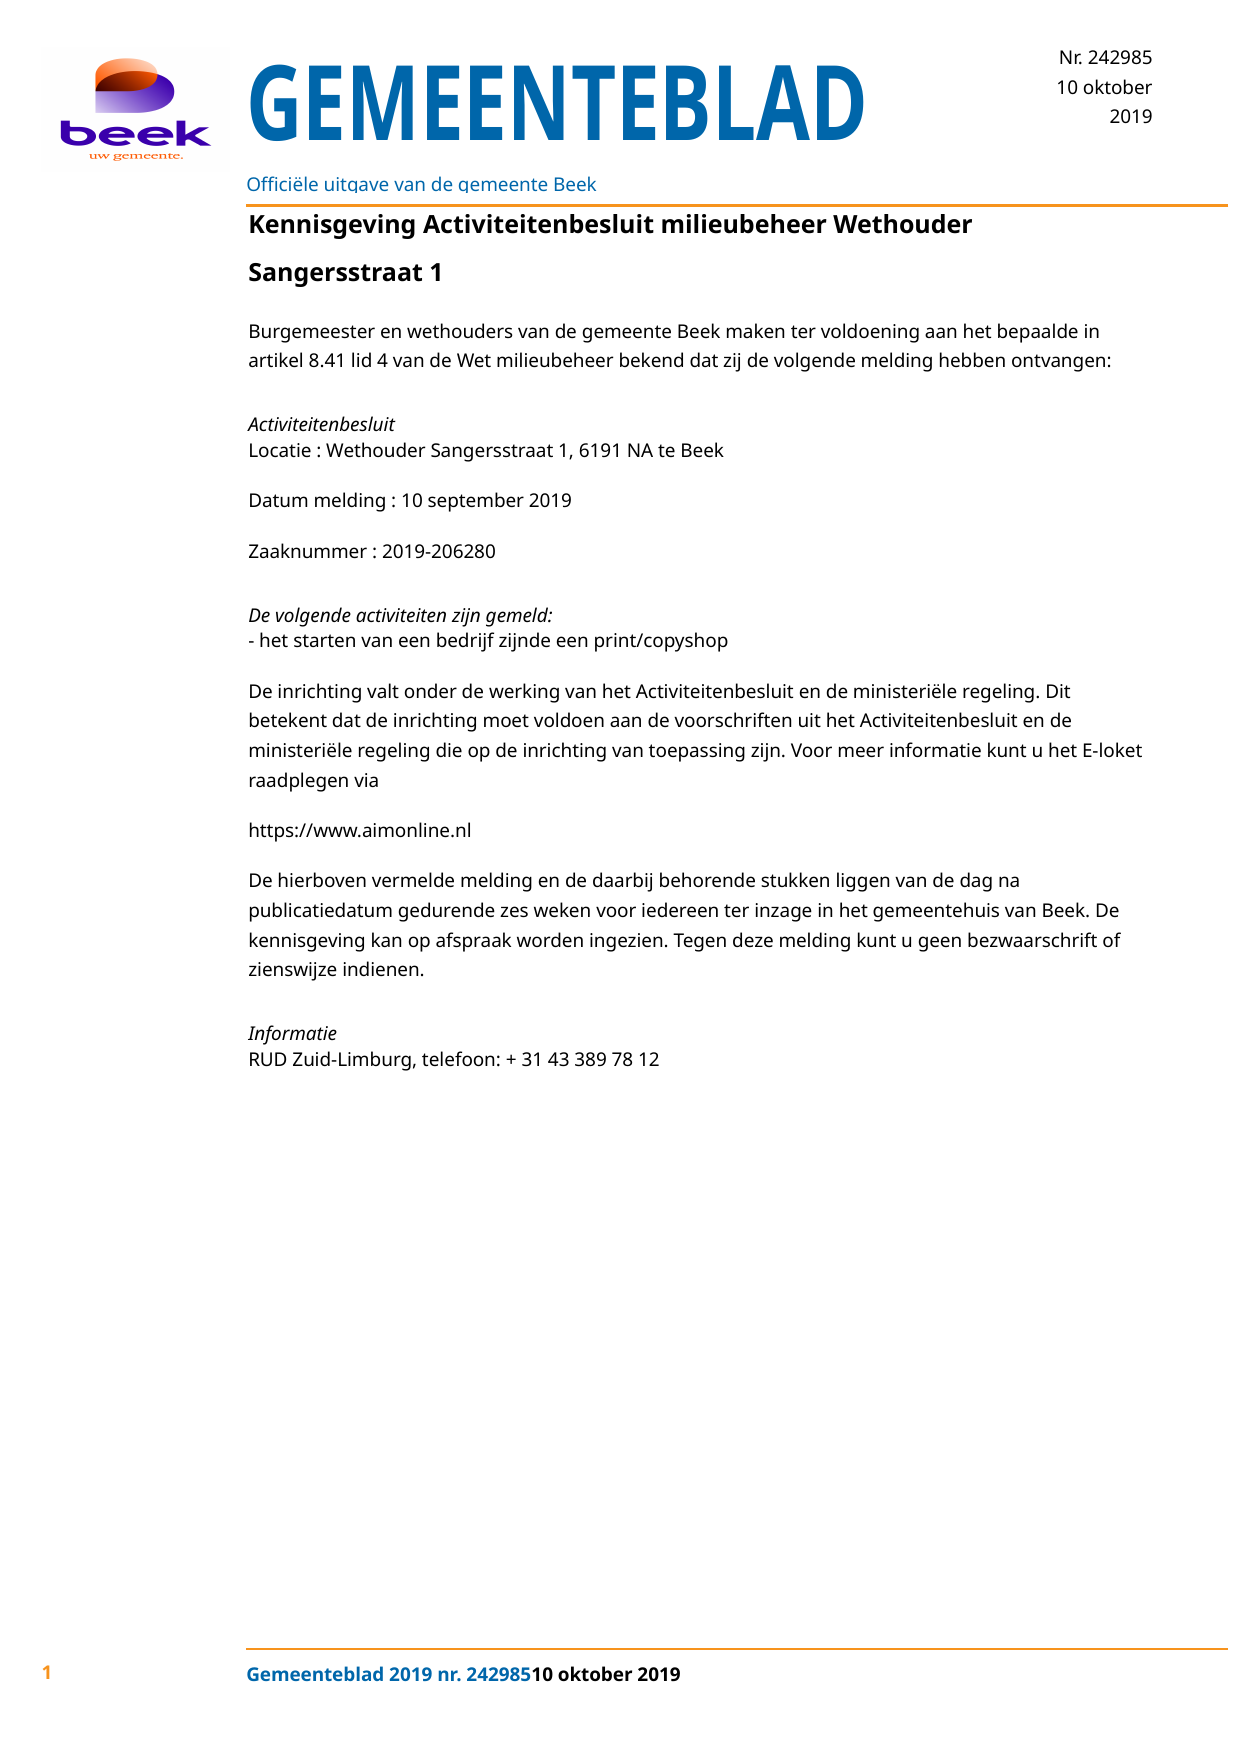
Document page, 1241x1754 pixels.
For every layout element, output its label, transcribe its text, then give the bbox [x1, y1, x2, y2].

text De volgende activiteiten zijn gemeld: [248, 602, 1152, 628]
text Informatie [248, 1020, 1152, 1046]
picture [41, 47, 231, 172]
text - het starten van een bedrijf zijnde een print/copyshop [248, 628, 1152, 653]
text Zaaknummer : 2019-206280 [248, 538, 1152, 564]
text Burgemeester en wethouders van de gemeente Beek maken ter voldoening aan het bepaalde in artikel 8.41 lid 4 van de Wet milieubeheer bekend dat zij de volgende melding hebben ontvangen: [248, 318, 1152, 373]
text https://www.aimonline.nl [248, 817, 1152, 843]
text Datum melding : 10 september 2019 [248, 488, 1152, 513]
text Locatie : Wethouder Sangersstraat 1, 6191 NA te Beek [248, 437, 1152, 463]
text De inrichting valt onder de werking van het Activiteitenbesluit en de ministeriële regeling. Dit betekent dat de inrichting moet voldoen aan de voorschriften uit het Activiteitenbesluit en de ministeriële regeling die op de inrichting van toepassing zijn. Voor meer informatie kunt u het E-loket raadplegen via [248, 678, 1152, 793]
text RUD Zuid-Limburg, telefoon: + 31 43 389 78 12 [248, 1046, 1152, 1072]
text Activiteitenbesluit [248, 411, 1152, 437]
text Kennisgeving Activiteitenbesluit milieubeheer Wethouder Sangersstraat 1 [248, 207, 1152, 288]
text De hierboven vermelde melding en de daarbij behorende stukken liggen van de dag na publicatiedatum gedurende zes weken voor iedereen ter inzage in het gemeentehuis van Beek. De kennisgeving kan op afspraak worden ingezien. Tegen deze melding kunt u geen bezwaarschrift of zienswijze indienen. [248, 868, 1152, 982]
